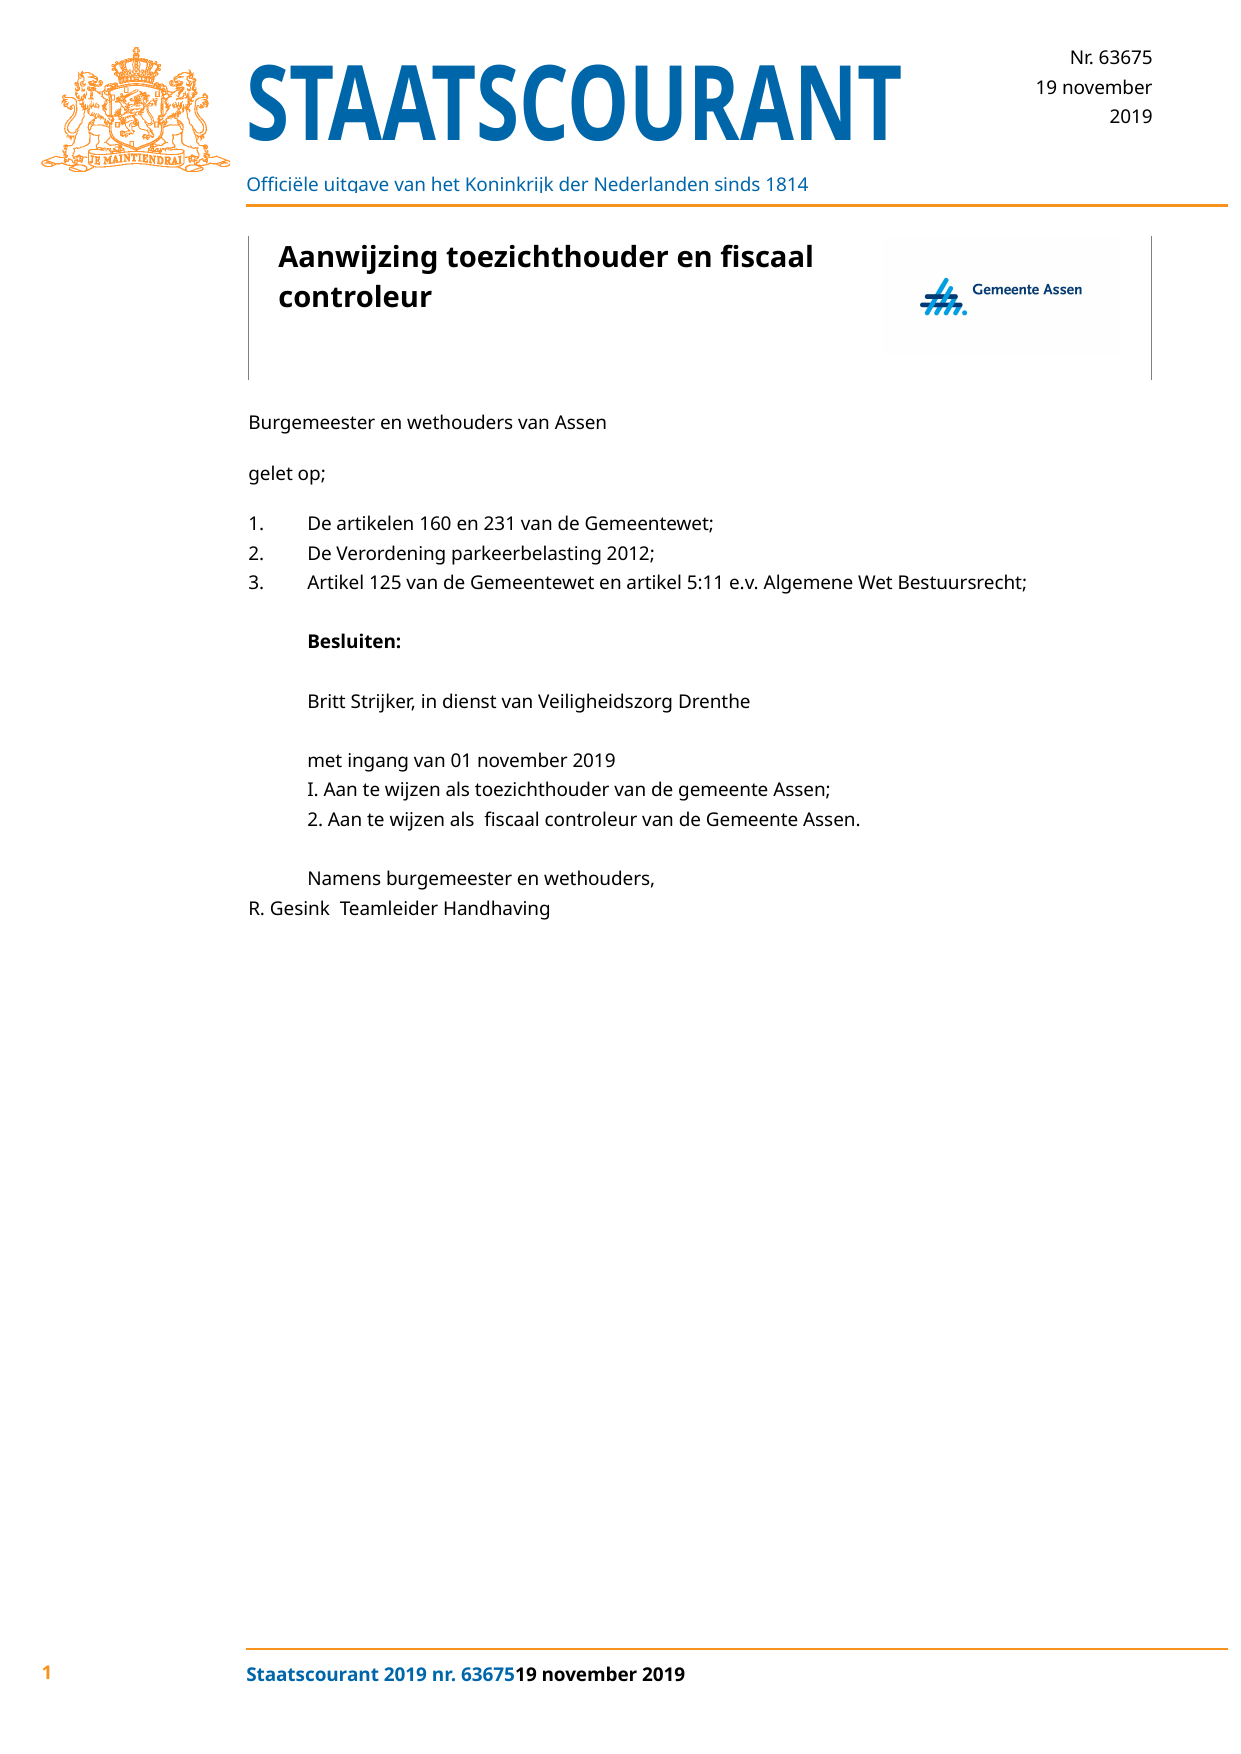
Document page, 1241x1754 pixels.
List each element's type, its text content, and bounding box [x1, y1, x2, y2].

table_header [850, 236, 1151, 380]
list 2. Aan te wijzen als fiscaal controleur van de Gemeente Assen. [248, 806, 1152, 832]
text gelet op; [248, 460, 1152, 486]
list De Verordening parkeerbelasting 2012; [248, 540, 1152, 566]
list met ingang van 01 november 2019 [248, 747, 1152, 773]
list De artikelen 160 en 231 van de Gemeentewet; [248, 510, 1152, 536]
list Namens burgemeester en wethouders, [248, 865, 1152, 891]
list Britt Strijker, in dienst van Veiligheidszorg Drenthe [248, 688, 1152, 714]
list Besluiten: [248, 629, 1152, 654]
list Artikel 125 van de Gemeentewet en artikel 5:11 e.v. Algemene Wet Bestuursrecht; [248, 569, 1152, 595]
table_header Aanwijzing toezichthouder en fiscaal controleur [249, 236, 850, 380]
picture [882, 236, 1119, 355]
picture [41, 47, 231, 172]
text R. Gesink Teamleider Handhaving [248, 895, 1152, 921]
text Burgemeester en wethouders van Assen [248, 409, 1152, 435]
list I. Aan te wijzen als toezichthouder van de gemeente Assen; [248, 777, 1152, 802]
